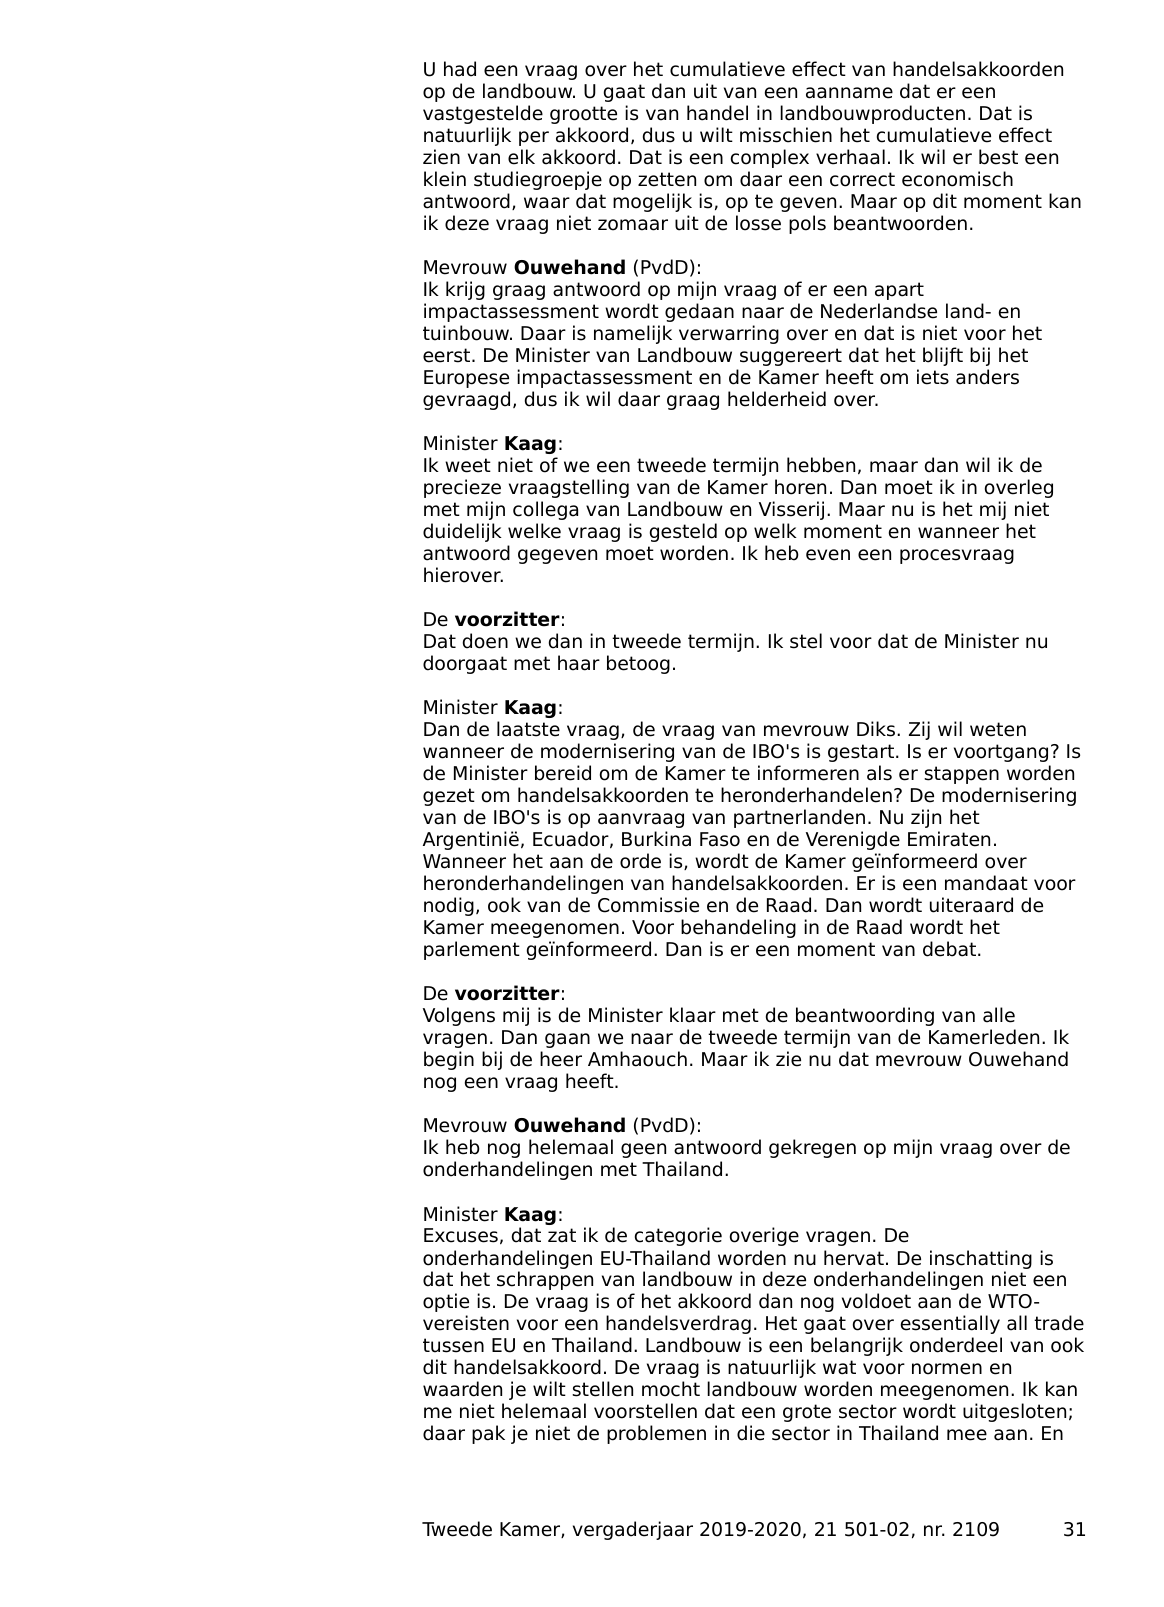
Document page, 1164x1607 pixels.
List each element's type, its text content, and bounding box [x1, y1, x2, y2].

text Ik weet niet of we een tweede termijn hebben, maar dan wil ik de precieze vraagstelling van de Kamer horen. Dan moet ik in overleg met mijn collega van Landbouw en Visserij. Maar nu is het mij niet duidelijk welke vraag is gesteld op welk moment en wanneer het antwoord gegeven moet worden. Ik heb even een procesvraag hierover. [422, 455, 1087, 587]
text Dan de laatste vraag, de vraag van mevrouw Diks. Zij wil weten wanneer de modernisering van de IBO's is gestart. Is er voortgang? Is de Minister bereid om de Kamer te informeren als er stappen worden gezet om handelsakkoorden te heronderhandelen? De modernisering van de IBO's is op aanvraag van partnerlanden. Nu zijn het Argentinië, Ecuador, Burkina Faso en de Verenigde Emiraten. Wanneer het aan de orde is, wordt de Kamer geïnformeerd over heronderhandelingen van handelsakkoorden. Er is een mandaat voor nodig, ook van de Commissie en de Raad. Dan wordt uiteraard de Kamer meegenomen. Voor behandeling in de Raad wordt het parlement geïnformeerd. Dan is er een moment van debat. [422, 719, 1087, 961]
text Ik heb nog helemaal geen antwoord gekregen op mijn vraag over de onderhandelingen met Thailand. [422, 1137, 1087, 1181]
text Ik krijg graag antwoord op mijn vraag of er een apart impactassessment wordt gedaan naar de Nederlandse land- en tuinbouw. Daar is namelijk verwarring over en dat is niet voor het eerst. De Minister van Landbouw suggereert dat het blijft bij het Europese impactassessment en de Kamer heeft om iets anders gevraagd, dus ik wil daar graag helderheid over. [422, 279, 1087, 411]
text De voorzitter: [422, 609, 1087, 631]
text Minister Kaag: [422, 433, 1087, 455]
text Excuses, dat zat ik de categorie overige vragen. De onderhandelingen EU-Thailand worden nu hervat. De inschatting is dat het schrappen van landbouw in deze onderhandelingen niet een optie is. De vraag is of het akkoord dan nog voldoet aan de WTO-vereisten voor een handelsverdrag. Het gaat over essentially all trade tussen EU en Thailand. Landbouw is een belangrijk onderdeel van ook dit handelsakkoord. De vraag is natuurlijk wat voor normen en waarden je wilt stellen mocht landbouw worden meegenomen. Ik kan me niet helemaal voorstellen dat een grote sector wordt uitgesloten; daar pak je niet de problemen in die sector in Thailand mee aan. En [422, 1225, 1087, 1445]
text De voorzitter: [422, 983, 1087, 1005]
text Minister Kaag: [422, 1203, 1087, 1225]
text Volgens mij is de Minister klaar met de beantwoording van alle vragen. Dan gaan we naar de tweede termijn van de Kamerleden. Ik begin bij de heer Amhaouch. Maar ik zie nu dat mevrouw Ouwehand nog een vraag heeft. [422, 1005, 1087, 1093]
text Dat doen we dan in tweede termijn. Ik stel voor dat de Minister nu doorgaat met haar betoog. [422, 631, 1087, 675]
text Mevrouw Ouwehand (PvdD): [422, 257, 1087, 279]
text U had een vraag over het cumulatieve effect van handelsakkoorden op de landbouw. U gaat dan uit van een aanname dat er een vastgestelde grootte is van handel in landbouwproducten. Dat is natuurlijk per akkoord, dus u wilt misschien het cumulatieve effect zien van elk akkoord. Dat is een complex verhaal. Ik wil er best een klein studiegroepje op zetten om daar een correct economisch antwoord, waar dat mogelijk is, op te geven. Maar op dit moment kan ik deze vraag niet zomaar uit de losse pols beantwoorden. [422, 59, 1087, 235]
text Mevrouw Ouwehand (PvdD): [422, 1115, 1087, 1137]
text Minister Kaag: [422, 697, 1087, 719]
